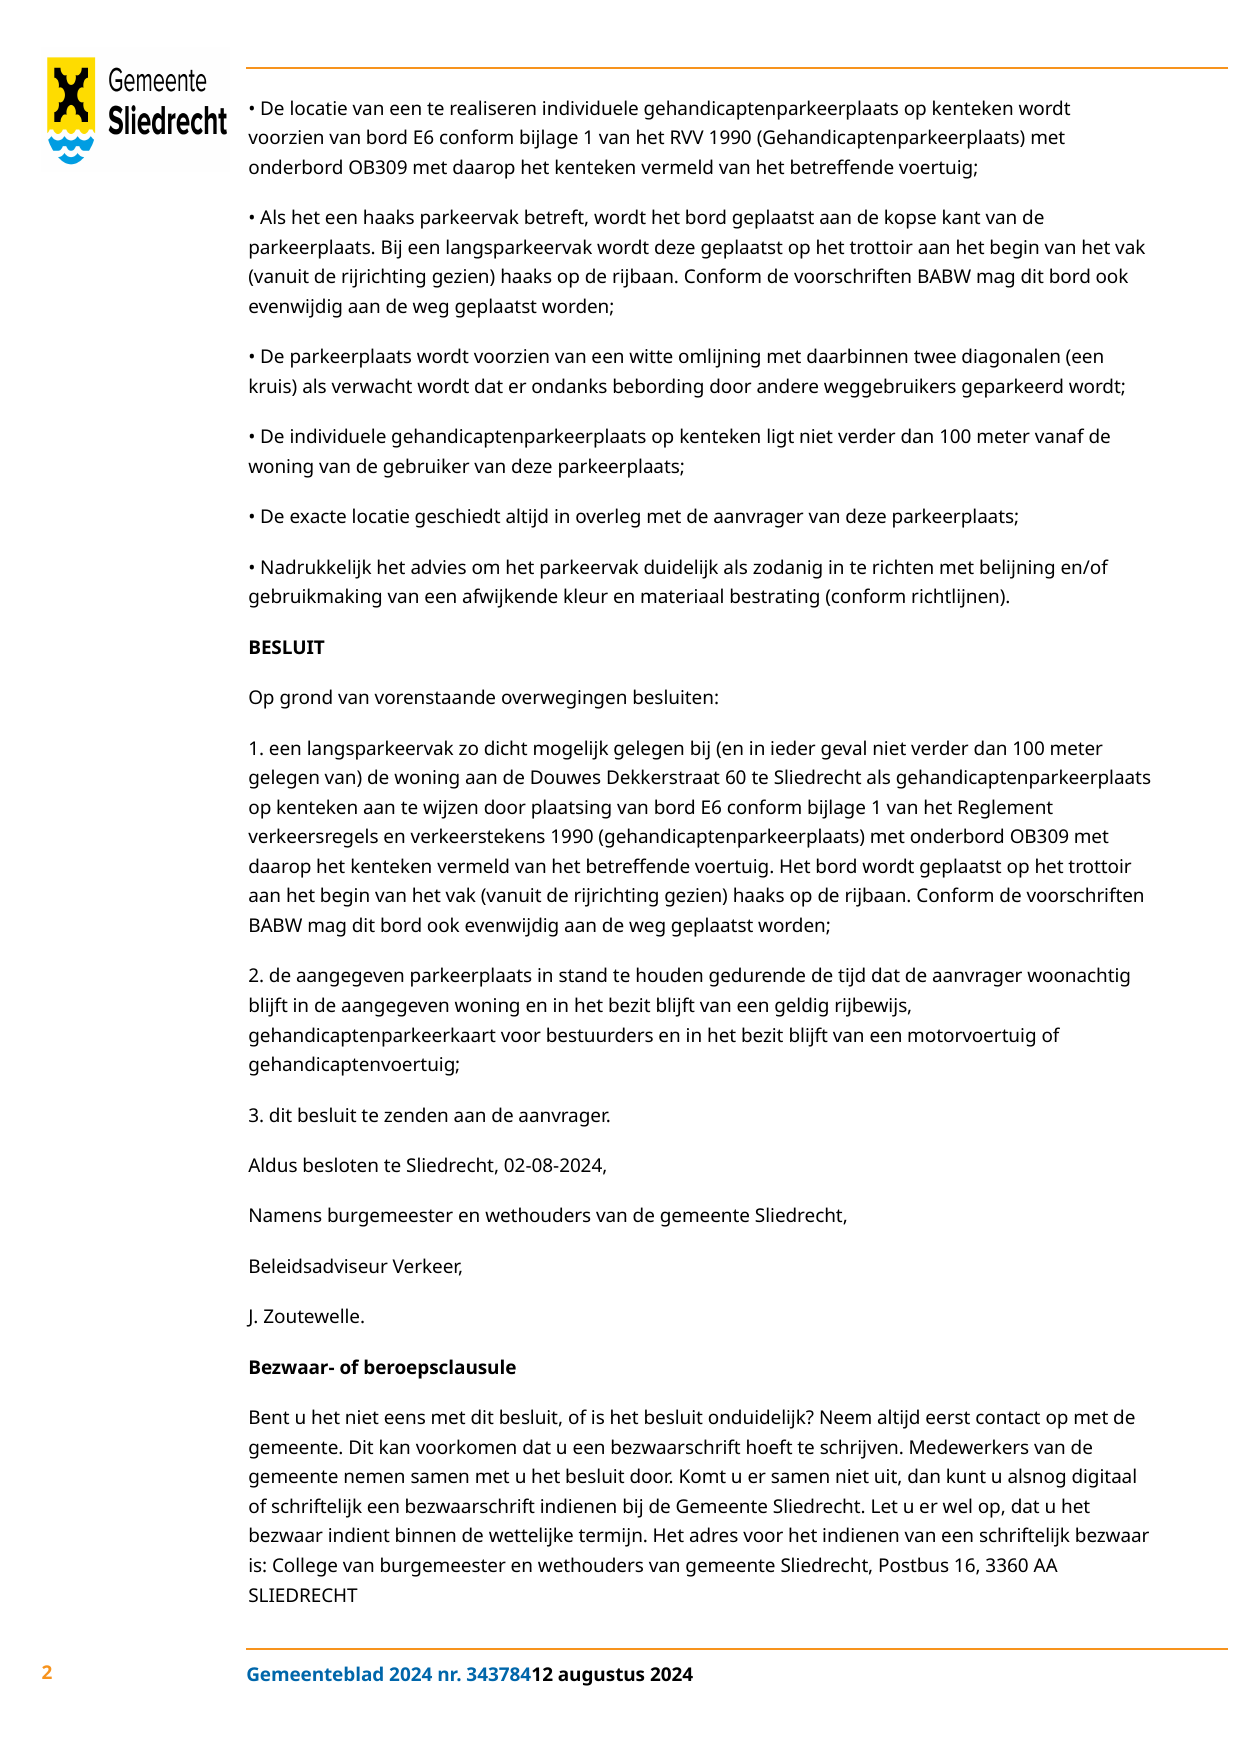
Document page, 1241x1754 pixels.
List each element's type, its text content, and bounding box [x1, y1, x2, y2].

text Bent u het niet eens met dit besluit, of is het besluit onduidelijk? Neem altijd eerst contact op met de gemeente. Dit kan voorkomen dat u een bezwaarschrift hoeft te schrijven. Medewerkers van de gemeente nemen samen met u het besluit door. Komt u er samen niet uit, dan kunt u alsnog digitaal of schriftelijk een bezwaarschrift indienen bij de Gemeente Sliedrecht. Let u er wel op, dat u het bezwaar indient binnen de wettelijke termijn. Het adres voor het indienen van een schriftelijk bezwaar is: College van burgemeester en wethouders van gemeente Sliedrecht, Postbus 16, 3360 AA SLIEDRECHT [248, 1404, 1152, 1608]
text J. Zoutewelle. [248, 1303, 1152, 1329]
text Aldus besloten te Sliedrecht, 02-08-2024, [248, 1152, 1152, 1178]
text • De individuele gehandicaptenparkeerplaats op kenteken ligt niet verder dan 100 meter vanaf de woning van de gebruiker van deze parkeerplaats; [248, 423, 1152, 479]
text 1. een langsparkeervak zo dicht mogelijk gelegen bij (en in ieder geval niet verder dan 100 meter gelegen van) de woning aan de Douwes Dekkerstraat 60 te Sliedrecht als gehandicaptenparkeerplaats op kenteken aan te wijzen door plaatsing van bord E6 conform bijlage 1 van het Reglement verkeersregels en verkeerstekens 1990 (gehandicaptenparkeerplaats) met onderbord OB309 met daarop het kenteken vermeld van het betreffende voertuig. Het bord wordt geplaatst op het trottoir aan het begin van het vak (vanuit de rijrichting gezien) haaks op de rijbaan. Conform de voorschriften BABW mag dit bord ook evenwijdig aan de weg geplaatst worden; [248, 735, 1152, 938]
text Namens burgemeester en wethouders van de gemeente Sliedrecht, [248, 1203, 1152, 1228]
text • De exacte locatie geschiedt altijd in overleg met de aanvrager van deze parkeerplaats; [248, 503, 1152, 529]
text BESLUIT [248, 634, 1152, 660]
text • De parkeerplaats wordt voorzien van een witte omlijning met daarbinnen twee diagonalen (een kruis) als verwacht wordt dat er ondanks bebording door andere weggebruikers geparkeerd wordt; [248, 343, 1152, 399]
text Op grond van vorenstaande overwegingen besluiten: [248, 684, 1152, 710]
text Bezwaar- of beroepsclausule [248, 1354, 1152, 1380]
text Beleidsadviseur Verkeer, [248, 1253, 1152, 1279]
text 2. de aangegeven parkeerplaats in stand te houden gedurende de tijd dat de aanvrager woonachtig blijft in de aangegeven woning en in het bezit blijft van een geldig rijbewijs, gehandicaptenparkeerkaart voor bestuurders en in het bezit blijft van een motorvoertuig of gehandicaptenvoertuig; [248, 963, 1152, 1077]
text • Als het een haaks parkeervak betreft, wordt het bord geplaatst aan de kopse kant van de parkeerplaats. Bij een langsparkeervak wordt deze geplaatst op het trottoir aan het begin van het vak (vanuit de rijrichting gezien) haaks op de rijbaan. Conform de voorschriften BABW mag dit bord ook evenwijdig aan de weg geplaatst worden; [248, 204, 1152, 319]
text • Nadrukkelijk het advies om het parkeervak duidelijk als zodanig in te richten met belijning en/of gebruikmaking van een afwijkende kleur en materiaal bestrating (conform richtlijnen). [248, 554, 1152, 609]
text 3. dit besluit te zenden aan de aanvrager. [248, 1102, 1152, 1128]
text • De locatie van een te realiseren individuele gehandicaptenparkeerplaats op kenteken wordt voorzien van bord E6 conform bijlage 1 van het RVV 1990 (Gehandicaptenparkeerplaats) met onderbord OB309 met daarop het kenteken vermeld van het betreffende voertuig; [248, 95, 1152, 180]
picture [41, 47, 231, 172]
